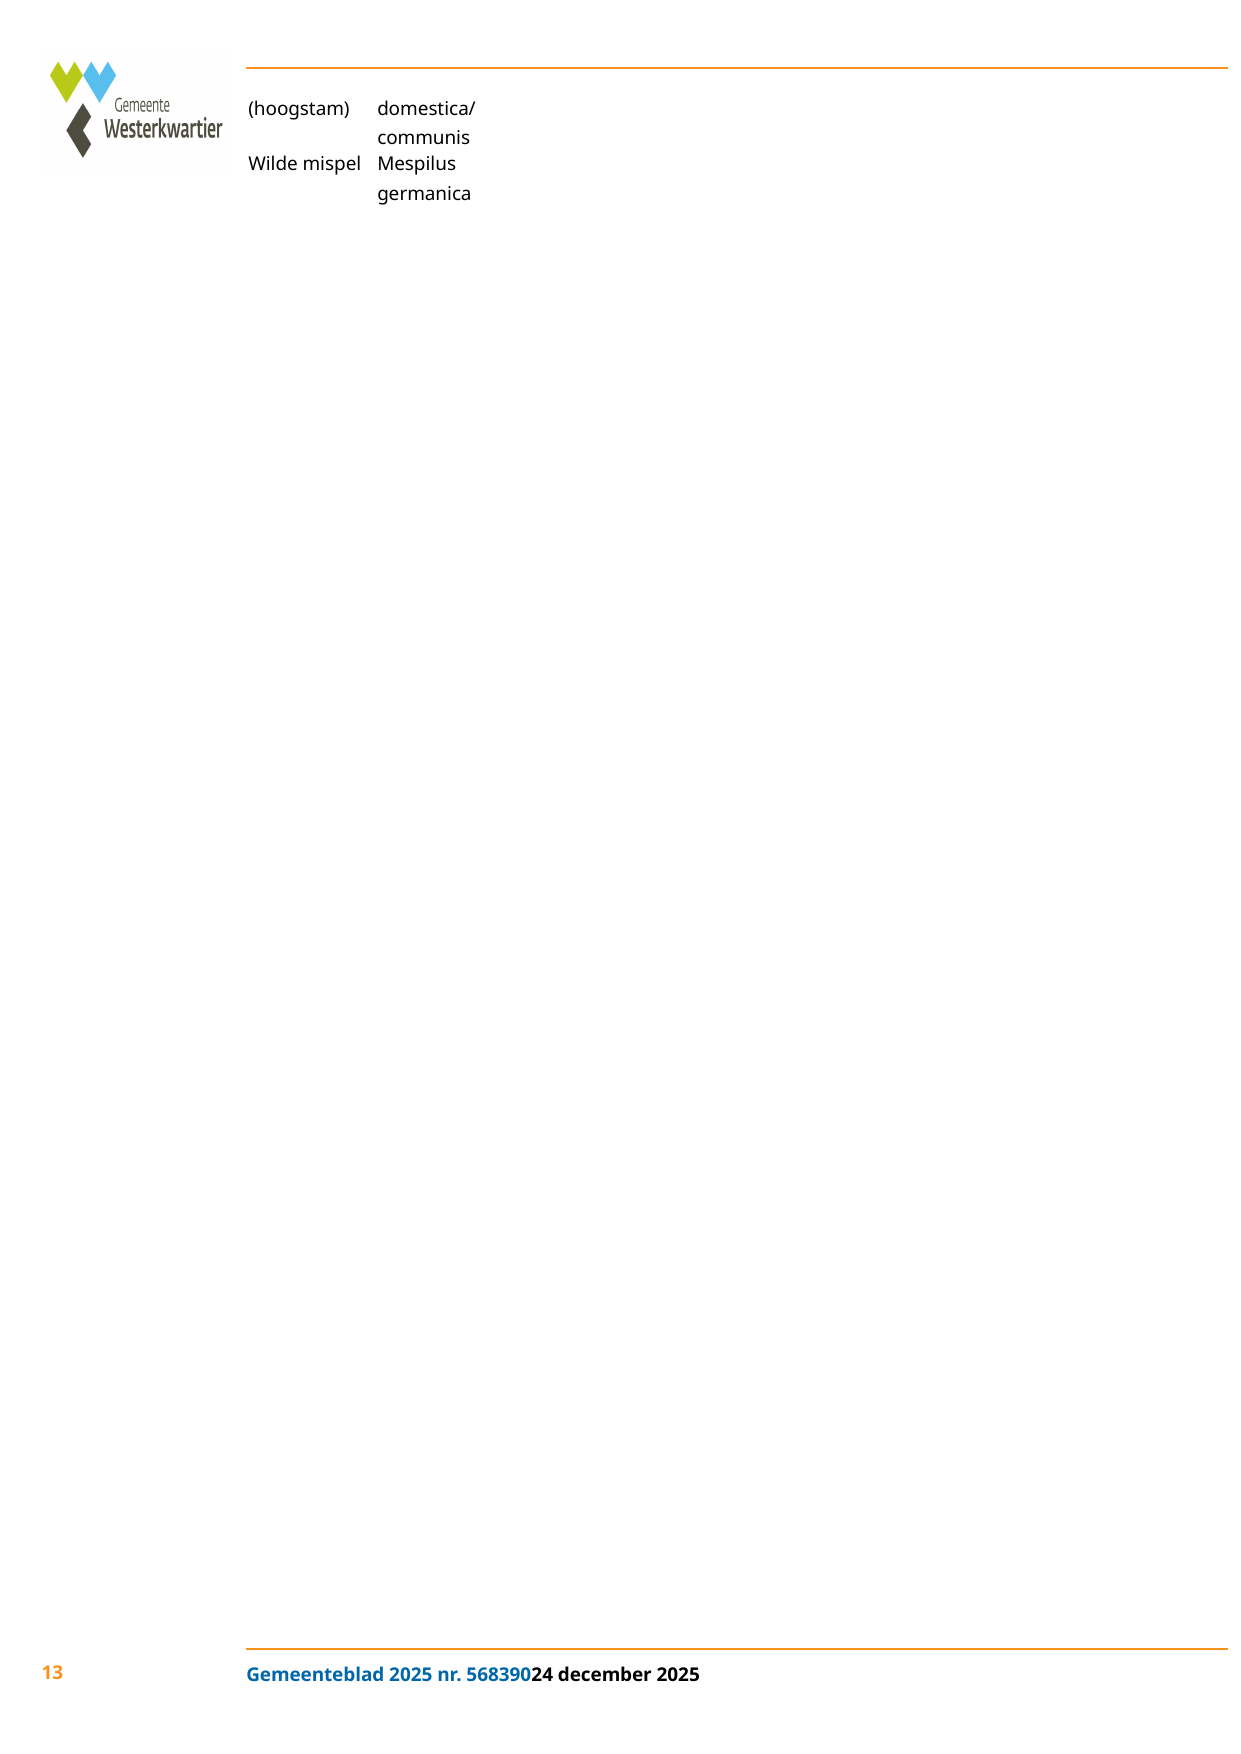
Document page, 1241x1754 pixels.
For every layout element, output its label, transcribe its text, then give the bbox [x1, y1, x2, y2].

table_cell [894, 150, 1022, 205]
picture [41, 47, 231, 172]
table_cell [635, 95, 764, 150]
table_cell [635, 150, 764, 205]
table_cell domestica/ communis [377, 95, 506, 150]
table_cell (hoogstam) [248, 95, 377, 150]
table_cell [764, 150, 893, 205]
table_cell [1023, 150, 1152, 205]
table_cell Wilde mispel [248, 150, 377, 205]
table_cell [764, 95, 893, 150]
table_cell [506, 95, 635, 150]
table_cell [506, 150, 635, 205]
table_cell [894, 95, 1022, 150]
table_cell [1023, 95, 1152, 150]
table_cell Mespilus germanica [377, 150, 506, 205]
